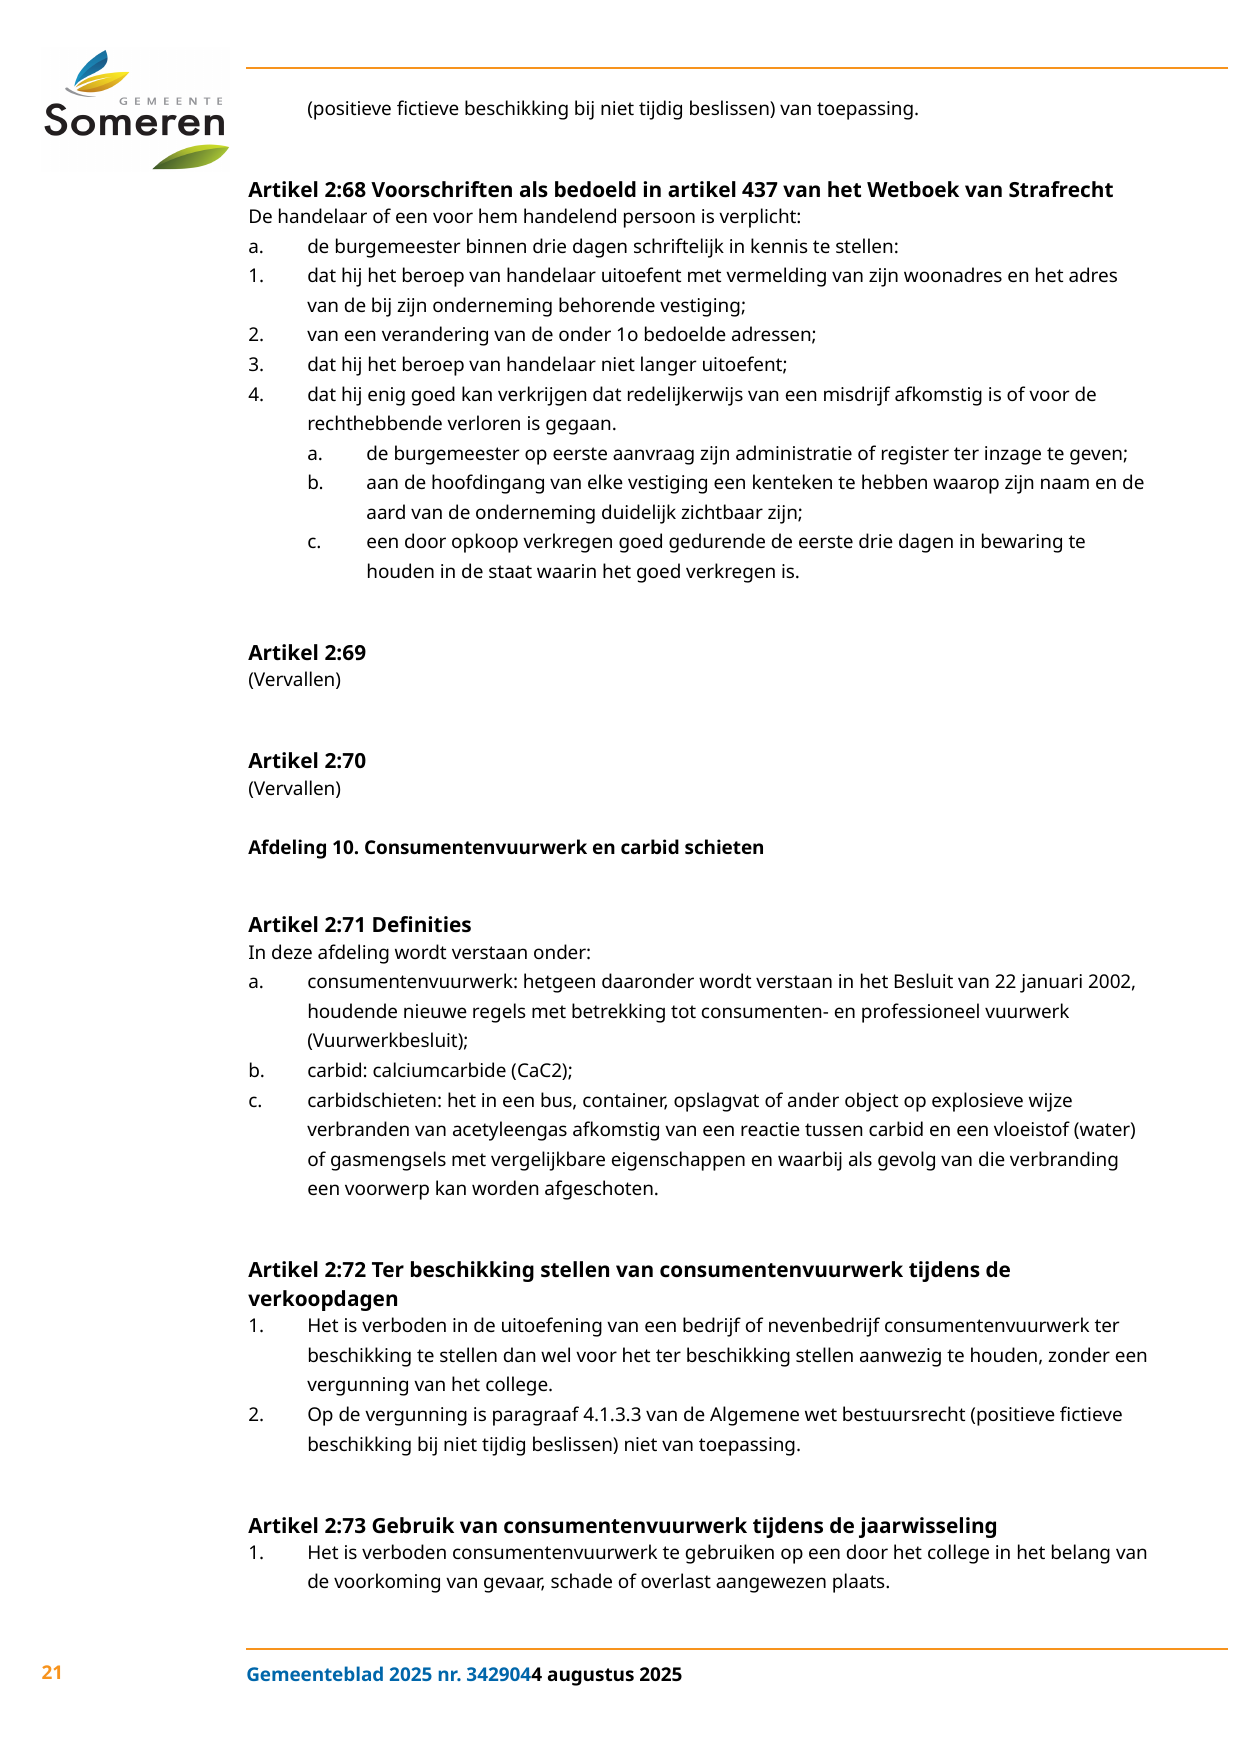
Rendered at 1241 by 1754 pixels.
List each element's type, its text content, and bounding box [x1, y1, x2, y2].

text (Vervallen) [248, 775, 1152, 801]
list van een verandering van de onder 1o bedoelde adressen; [248, 322, 1152, 347]
list aan de hoofdingang van elke vestiging een kenteken te hebben waarop zijn naam en de aard van de onderneming duidelijk zichtbaar zijn; [307, 469, 1152, 525]
list (positieve fictieve beschikking bij niet tijdig beslissen) van toepassing. [248, 95, 1152, 121]
picture [41, 47, 231, 172]
text Artikel 2:68 Voorschriften als bedoeld in artikel 437 van het Wetboek van Strafrecht [248, 175, 1152, 203]
text De handelaar of een voor hem handelend persoon is verplicht: [248, 203, 1152, 229]
list carbid: calciumcarbide (CaC2); [248, 1057, 1152, 1083]
list Het is verboden consumentenvuurwerk te gebruiken op een door het college in het belang van de voorkoming van gevaar, schade of overlast aangewezen plaats. [248, 1539, 1152, 1594]
text Afdeling 10. Consumentenvuurwerk en carbid schieten [248, 834, 1152, 860]
list Het is verboden in de uitoefening van een bedrijf of nevenbedrijf consumentenvuurwerk ter beschikking te stellen dan wel voor het ter beschikking stellen aanwezig te houden, zonder een vergunning van het college. [248, 1312, 1152, 1397]
text Artikel 2:73 Gebruik van consumentenvuurwerk tijdens de jaarwisseling [248, 1511, 1152, 1539]
list Op de vergunning is paragraaf 4.1.3.3 van de Algemene wet bestuursrecht (positieve fictieve beschikking bij niet tijdig beslissen) niet van toepassing. [248, 1401, 1152, 1456]
list de burgemeester op eerste aanvraag zijn administratie of register ter inzage te geven; [307, 440, 1152, 466]
text Artikel 2:72 Ter beschikking stellen van consumentenvuurwerk tijdens de verkoopdagen [248, 1256, 1152, 1312]
text Artikel 2:71 Definities [248, 910, 1152, 939]
list dat hij het beroep van handelaar niet langer uitoefent; [248, 351, 1152, 377]
text Artikel 2:69 [248, 638, 1152, 667]
text Artikel 2:70 [248, 747, 1152, 775]
list consumentenvuurwerk: hetgeen daaronder wordt verstaan in het Besluit van 22 januari 2002, houdende nieuwe regels met betrekking tot consumenten- en professioneel vuurwerk (Vuurwerkbesluit); [248, 968, 1152, 1053]
text In deze afdeling wordt verstaan onder: [248, 939, 1152, 964]
list dat hij enig goed kan verkrijgen dat redelijkerwijs van een misdrijf afkomstig is of voor de rechthebbende verloren is gegaan. [248, 381, 1152, 436]
list carbidschieten: het in een bus, container, opslagvat of ander object op explosieve wijze verbranden van acetyleengas afkomstig van een reactie tussen carbid en een vloeistof (water) of gasmengsels met vergelijkbare eigenschappen en waarbij als gevolg van die verbranding een voorwerp kan worden afgeschoten. [248, 1087, 1152, 1201]
list een door opkoop verkregen goed gedurende de eerste drie dagen in bewaring te houden in de staat waarin het goed verkregen is. [307, 529, 1152, 584]
text (Vervallen) [248, 667, 1152, 692]
list dat hij het beroep van handelaar uitoefent met vermelding van zijn woonadres en het adres van de bij zijn onderneming behorende vestiging; [248, 262, 1152, 318]
list de burgemeester binnen drie dagen schriftelijk in kennis te stellen: [248, 233, 1152, 258]
